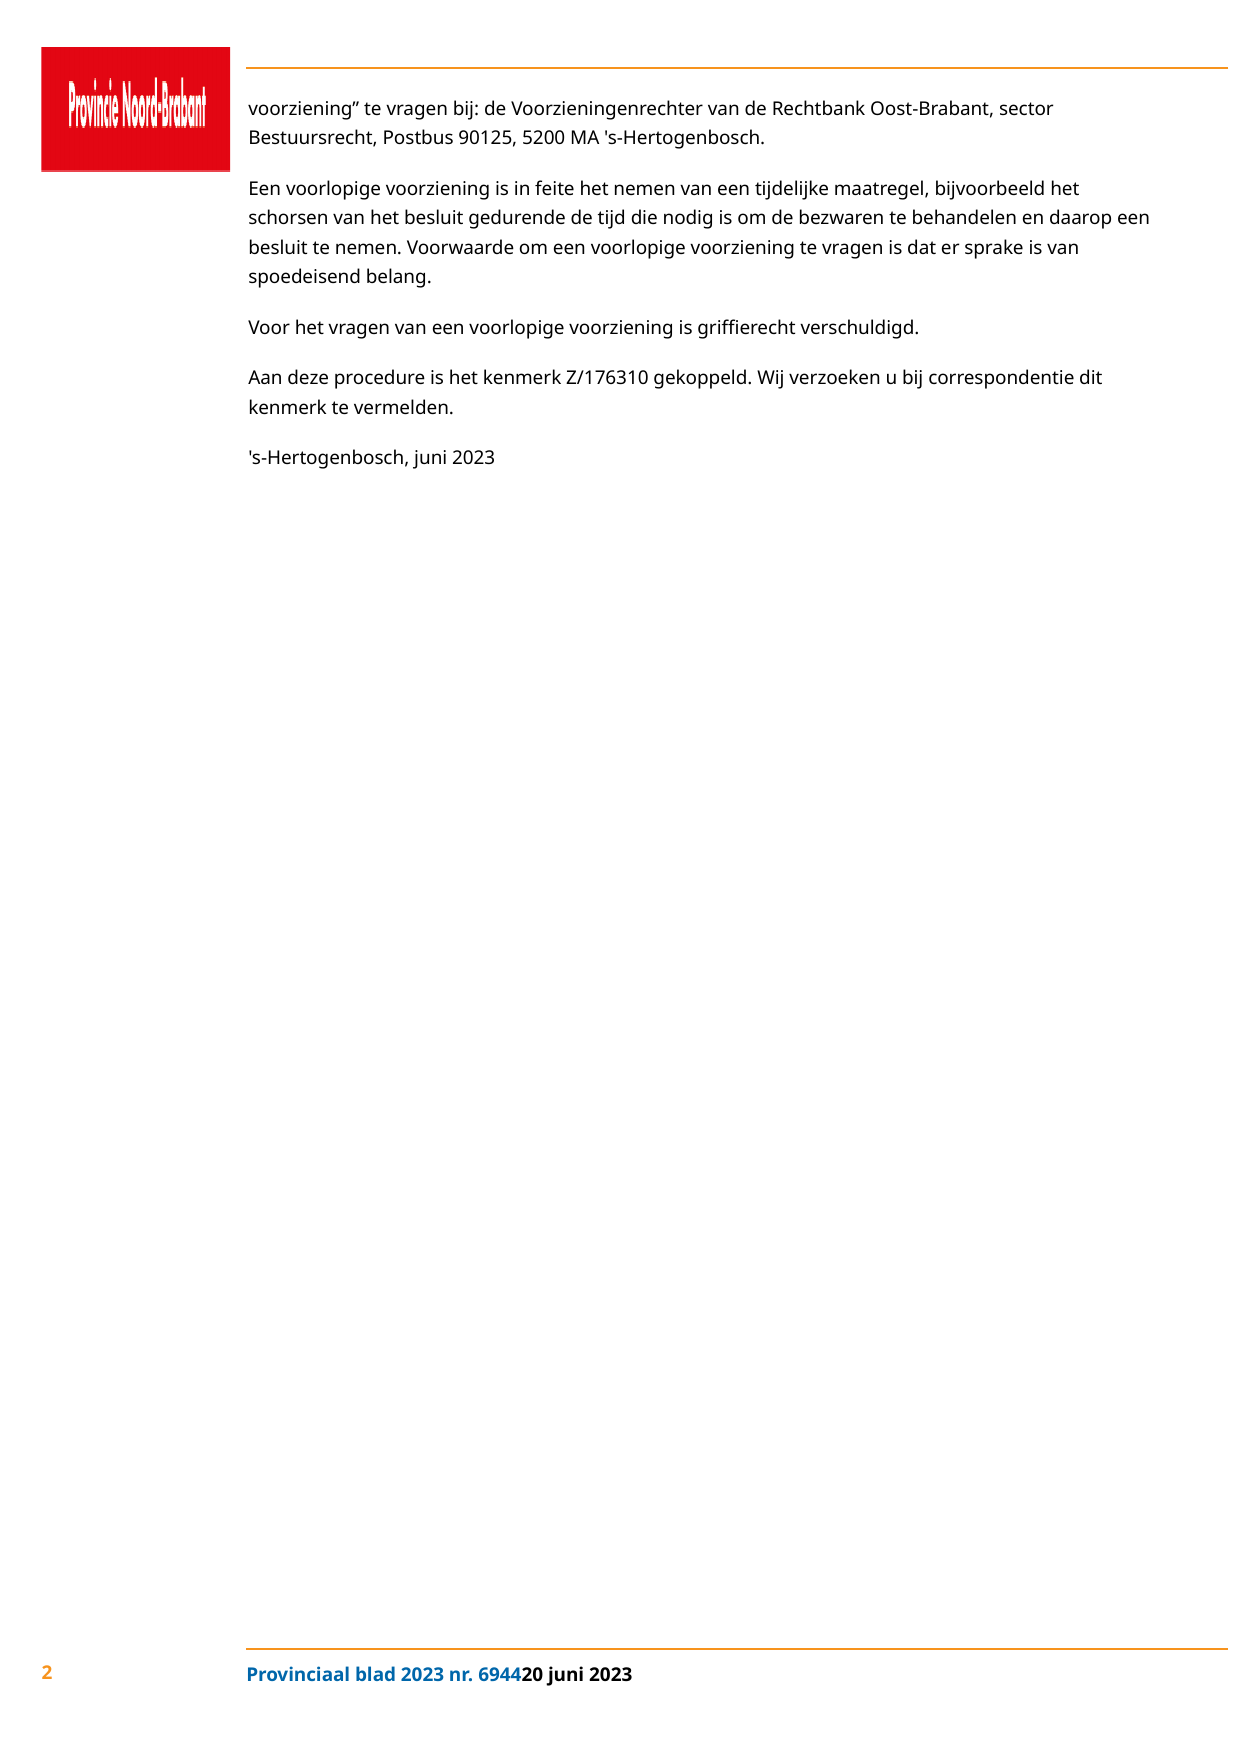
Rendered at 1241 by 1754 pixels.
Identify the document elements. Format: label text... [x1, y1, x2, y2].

text Aan deze procedure is het kenmerk Z/176310 gekoppeld. Wij verzoeken u bij correspondentie dit kenmerk te vermelden. [248, 364, 1152, 420]
picture [41, 47, 231, 172]
text voorziening” te vragen bij: de Voorzieningenrechter van de Rechtbank Oost-Brabant, sector Bestuursrecht, Postbus 90125, 5200 MA 's-Hertogenbosch. [248, 95, 1152, 150]
text Een voorlopige voorziening is in feite het nemen van een tijdelijke maatregel, bijvoorbeeld het schorsen van het besluit gedurende de tijd die nodig is om de bezwaren te behandelen en daarop een besluit te nemen. Voorwaarde om een voorlopige voorziening te vragen is dat er sprake is van spoedeisend belang. [248, 175, 1152, 289]
text 's-Hertogenbosch, juni 2023 [248, 444, 1152, 470]
text Voor het vragen van een voorlopige voorziening is griffierecht verschuldigd. [248, 314, 1152, 340]
